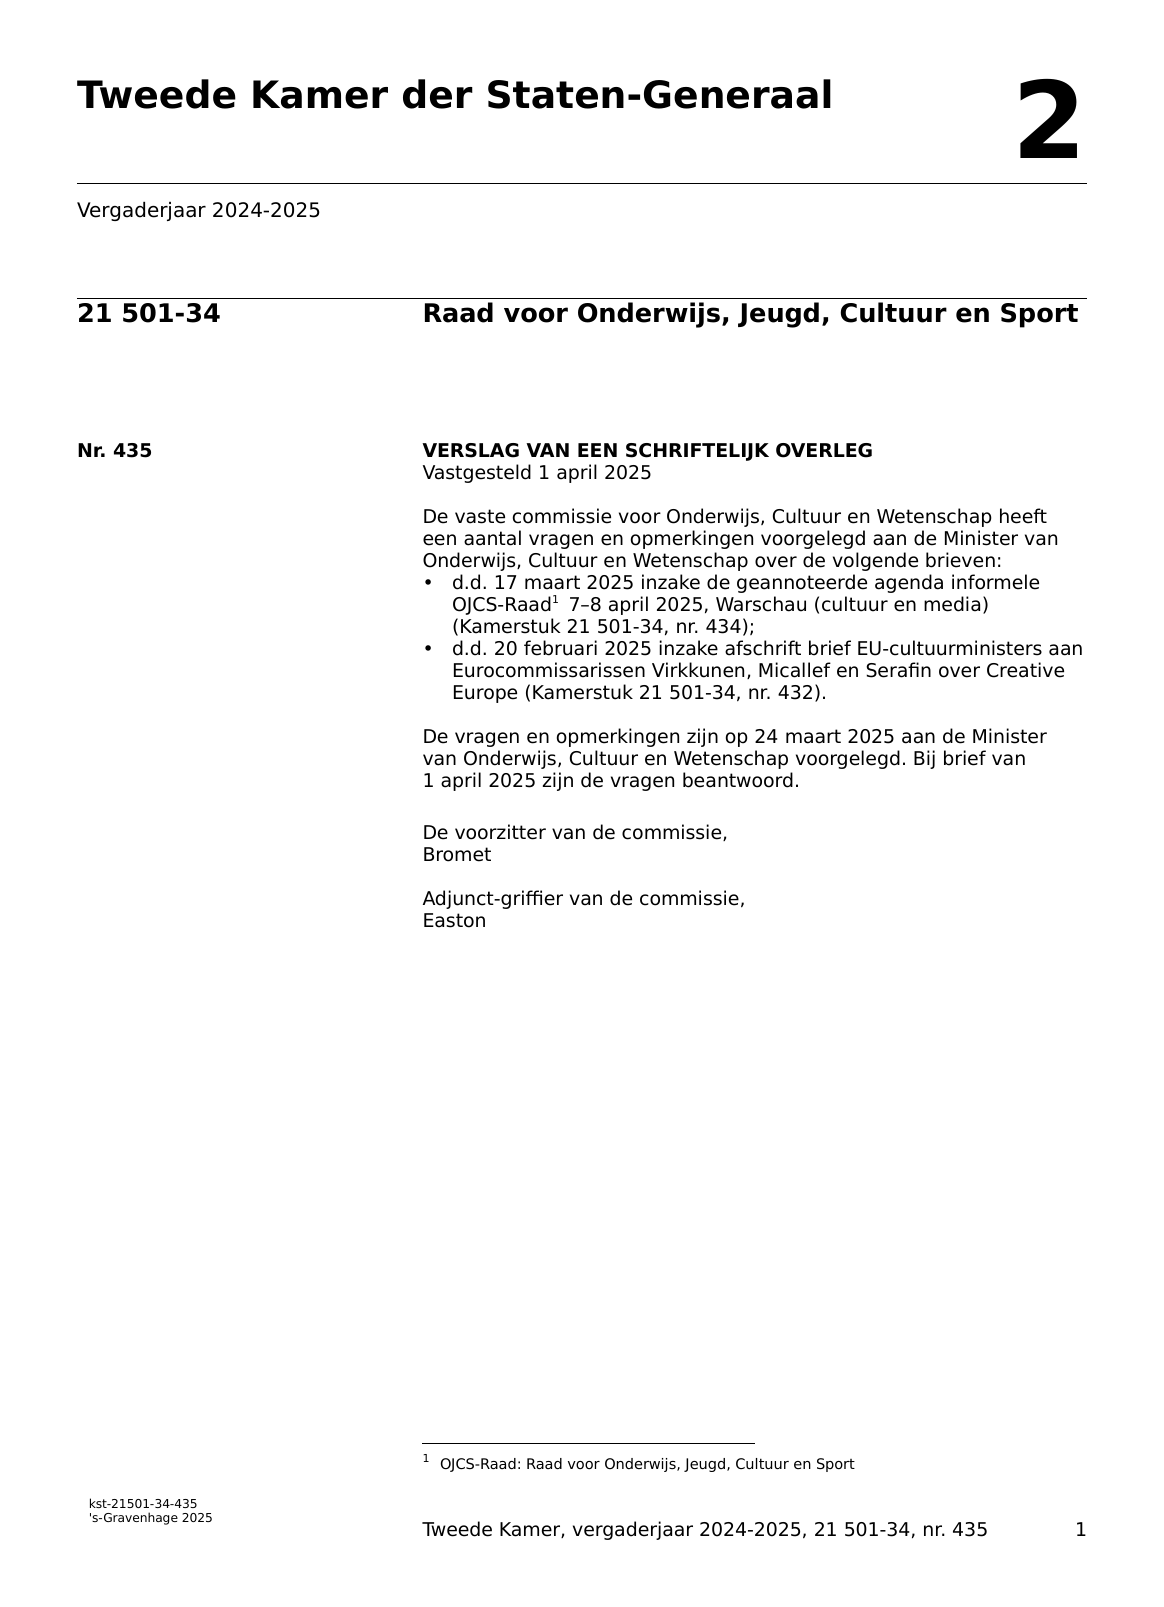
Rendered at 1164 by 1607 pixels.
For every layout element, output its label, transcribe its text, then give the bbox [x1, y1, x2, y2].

text De vaste commissie voor Onderwijs, Cultuur en Wetenschap heeft een aantal vragen en opmerkingen voorgelegd aan de Minister van Onderwijs, Cultuur en Wetenschap over de volgende brieven: [422, 506, 1087, 572]
text De voorzitter van de commissie, Bromet [422, 822, 1087, 866]
subtitle 21 501-34 Raad voor Onderwijs, Jeugd, Cultuur en Sport [77, 299, 1087, 329]
table_header 2 [886, 59, 1087, 183]
text kst-21501-34-435 [88, 1497, 323, 1511]
text • d.d. 17 maart 2025 inzake de geannoteerde agenda informele OJCS-Raad 7–8 april 2025, Warschau (cultuur en media) (Kamerstuk 21 501-34, nr. 434); [422, 572, 1087, 638]
text Vastgesteld 1 april 2025 [422, 462, 1087, 484]
text OJCS-Raad: Raad voor Onderwijs, Jeugd, Cultuur en Sport [422, 1452, 1087, 1474]
text Adjunct-griffier van de commissie, Easton [422, 888, 1087, 932]
text 's-Gravenhage 2025 [88, 1511, 323, 1525]
table_header Tweede Kamer der Staten-Generaal [77, 59, 886, 183]
text • d.d. 20 februari 2025 inzake afschrift brief EU-cultuurministers aan Eurocommissarissen Virkkunen, Micallef en Serafin over Creative Europe (Kamerstuk 21 501-34, nr. 432). [422, 638, 1087, 704]
table_cell Vergaderjaar 2024-2025 [77, 184, 1087, 298]
text De vragen en opmerkingen zijn op 24 maart 2025 aan de Minister van Onderwijs, Cultuur en Wetenschap voorgelegd. Bij brief van 1 april 2025 zijn de vragen beantwoord. [422, 726, 1087, 792]
subtitle Nr. 435 VERSLAG VAN EEN SCHRIFTELIJK OVERLEG [77, 440, 1087, 462]
